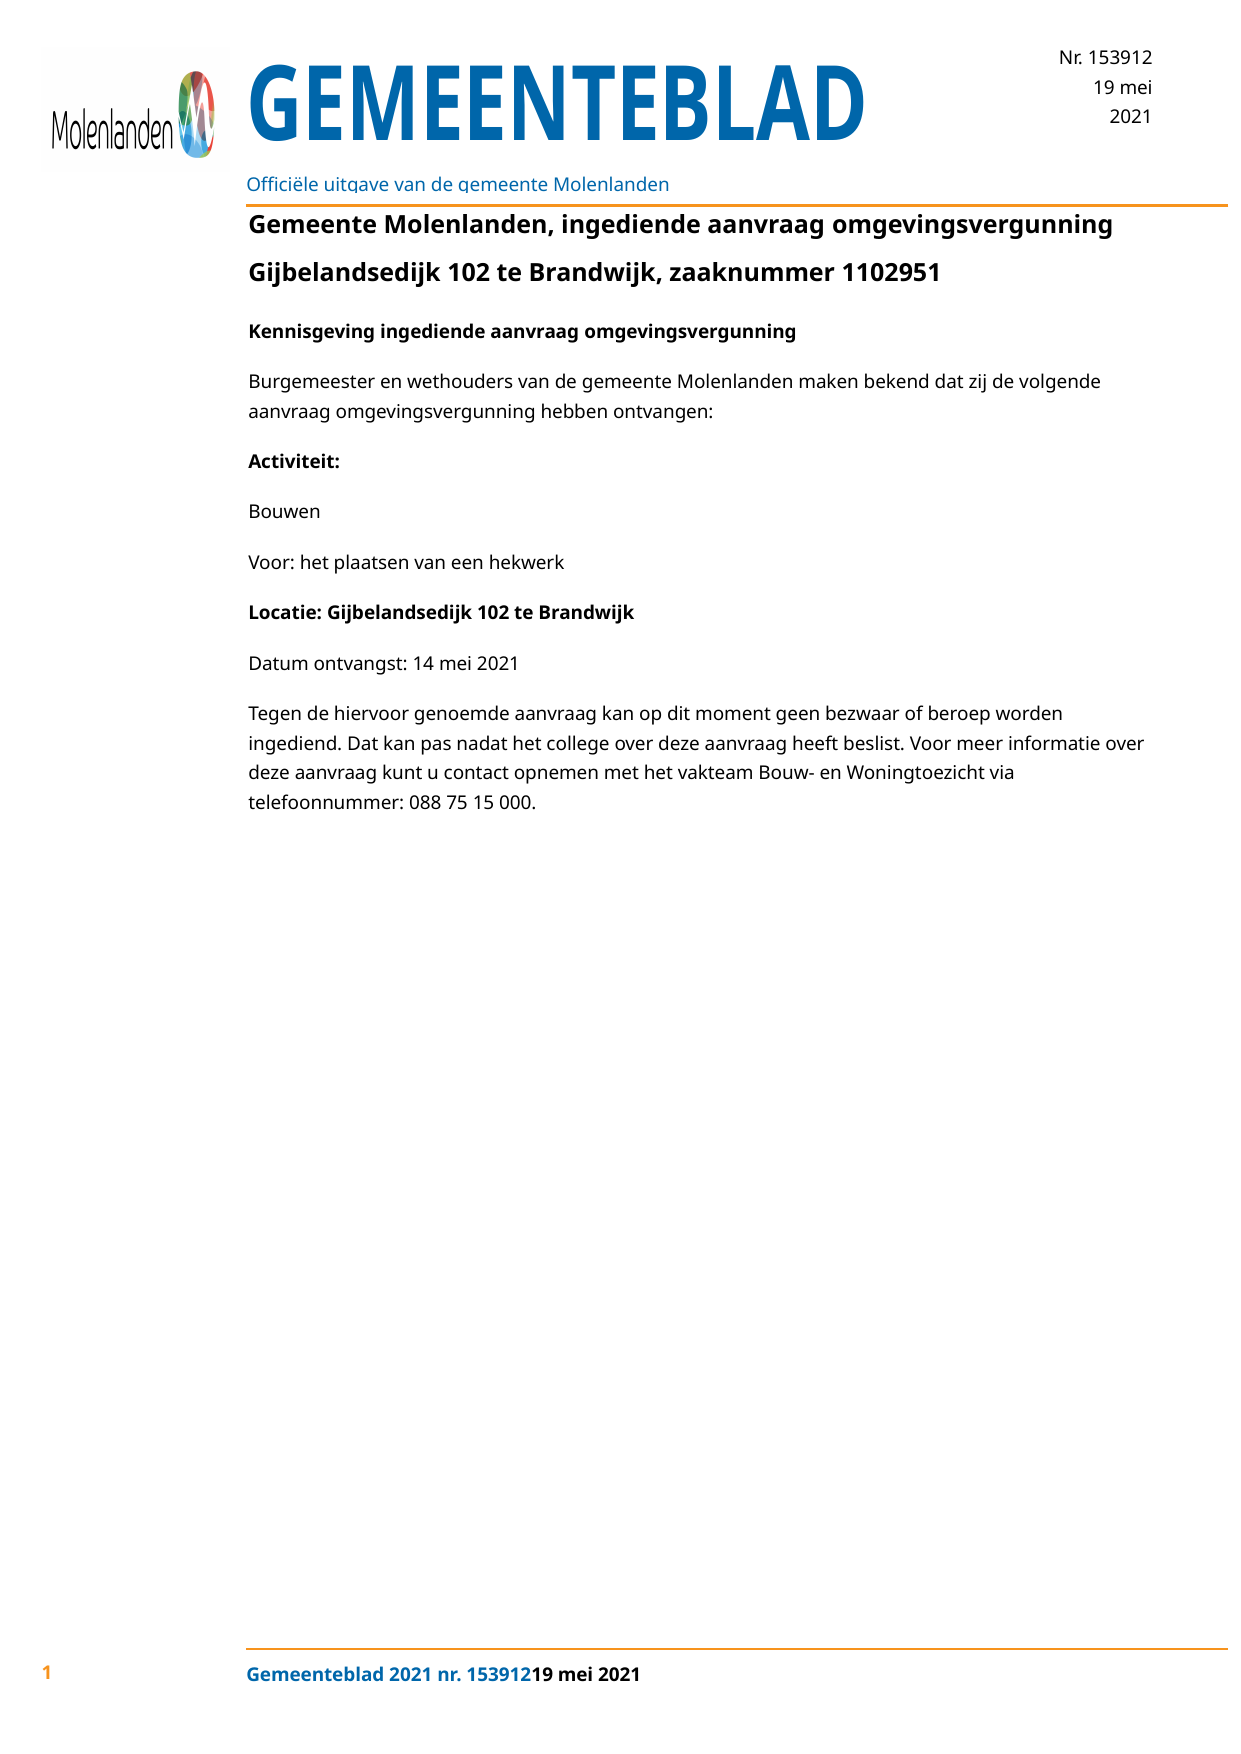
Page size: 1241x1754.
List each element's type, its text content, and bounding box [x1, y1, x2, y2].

text Burgemeester en wethouders van de gemeente Molenlanden maken bekend dat zij de volgende aanvraag omgevingsvergunning hebben ontvangen: [248, 368, 1152, 424]
text Bouwen [248, 499, 1152, 524]
text Datum ontvangst: 14 mei 2021 [248, 650, 1152, 676]
text Kennisgeving ingediende aanvraag omgevingsvergunning [248, 318, 1152, 344]
text Voor: het plaatsen van een hekwerk [248, 549, 1152, 575]
text Gemeente Molenlanden, ingediende aanvraag omgevingsvergunning Gijbelandsedijk 102 te Brandwijk, zaaknummer 1102951 [248, 207, 1152, 288]
text Tegen de hiervoor genoemde aanvraag kan op dit moment geen bezwaar of beroep worden ingediend. Dat kan pas nadat het college over deze aanvraag heeft beslist. Voor meer informatie over deze aanvraag kunt u contact opnemen met het vakteam Bouw- en Woningtoezicht via telefoonnummer: 088 75 15 000. [248, 700, 1152, 815]
text Activiteit: [248, 448, 1152, 474]
picture [41, 47, 231, 172]
text Locatie: Gijbelandsedijk 102 te Brandwijk [248, 599, 1152, 625]
